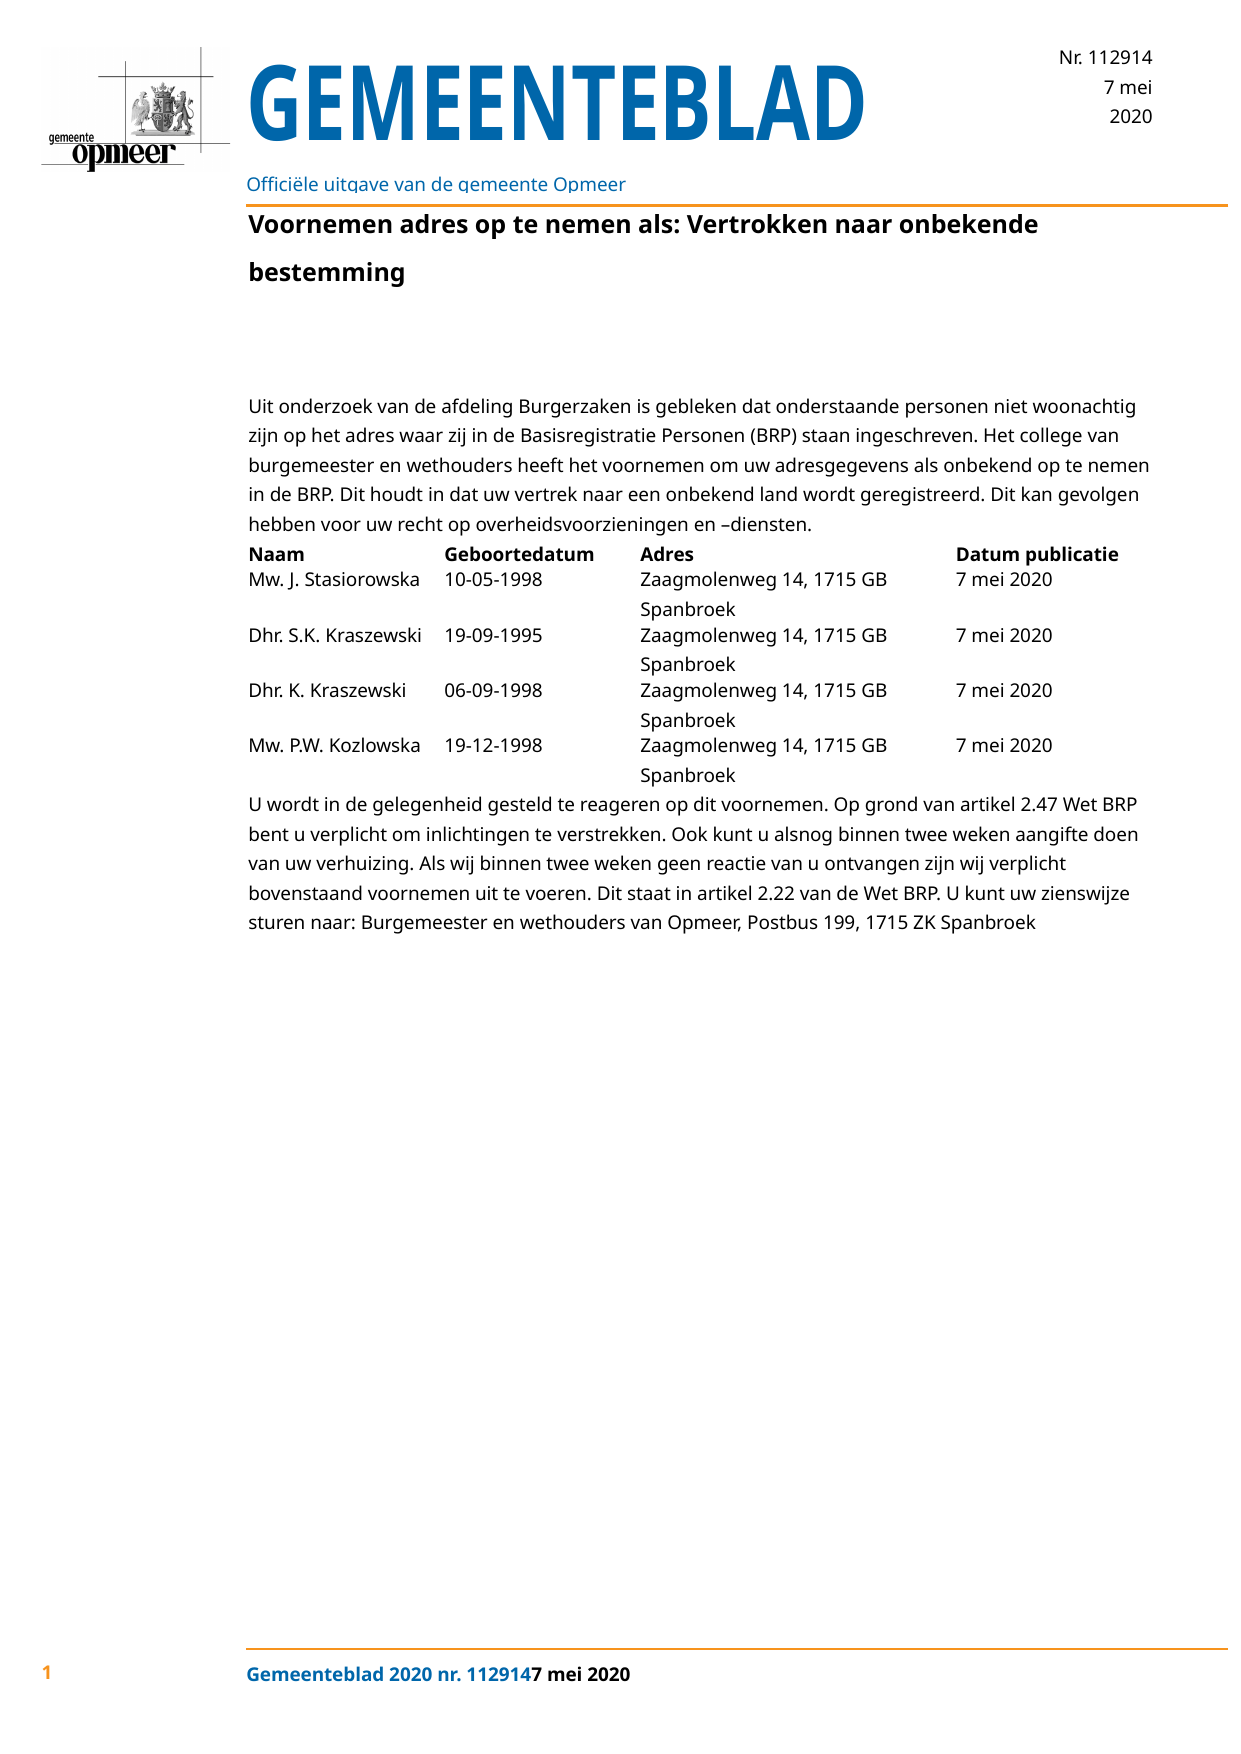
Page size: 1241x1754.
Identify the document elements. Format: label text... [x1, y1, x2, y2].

table_cell Mw. P.W. Kozlowska [248, 733, 444, 788]
text Uit onderzoek van de afdeling Burgerzaken is gebleken dat onderstaande personen niet woonachtig zijn op het adres waar zij in de Basisregistratie Personen (BRP) staan ingeschreven. Het college van burgemeester en wethouders heeft het voornemen om uw adresgegevens als onbekend op te nemen in de BRP. Dit houdt in dat uw vertrek naar een onbekend land wordt geregistreerd. Dit kan gevolgen hebben voor uw recht op overheidsvoorzieningen en –diensten. [248, 393, 1152, 537]
table_header Naam [248, 541, 444, 567]
text Voornemen adres op te nemen als: Vertrokken naar onbekende bestemming [248, 207, 1152, 288]
table_header Geboortedatum [444, 541, 640, 567]
text U wordt in de gelegenheid gesteld te reageren op dit voornemen. Op grond van artikel 2.47 Wet BRP bent u verplicht om inlichtingen te verstrekken. Ook kunt u alsnog binnen twee weken aangifte doen van uw verhuizing. Als wij binnen twee weken geen reactie van u ontvangen zijn wij verplicht bovenstaand voornemen uit te voeren. Dit staat in artikel 2.22 van de Wet BRP. U kunt uw zienswijze sturen naar: Burgemeester en wethouders van Opmeer, Postbus 199, 1715 ZK Spanbroek [248, 791, 1152, 935]
table_cell 7 mei 2020 [956, 677, 1152, 733]
table_cell Zaagmolenweg 14, 1715 GB Spanbroek [640, 733, 956, 788]
table_cell 19-09-1995 [444, 622, 640, 677]
table_cell Zaagmolenweg 14, 1715 GB Spanbroek [640, 567, 956, 622]
picture [41, 47, 231, 172]
table_cell Dhr. S.K. Kraszewski [248, 622, 444, 677]
table_cell 06-09-1998 [444, 677, 640, 733]
table_cell Zaagmolenweg 14, 1715 GB Spanbroek [640, 677, 956, 733]
table_cell 7 mei 2020 [956, 733, 1152, 788]
table_cell Mw. J. Stasiorowska [248, 567, 444, 622]
table_cell 19-12-1998 [444, 733, 640, 788]
table_cell 7 mei 2020 [956, 567, 1152, 622]
table_cell Zaagmolenweg 14, 1715 GB Spanbroek [640, 622, 956, 677]
table_cell 10-05-1998 [444, 567, 640, 622]
table_cell Dhr. K. Kraszewski [248, 677, 444, 733]
table_header Datum publicatie [956, 541, 1152, 567]
table_header Adres [640, 541, 956, 567]
table_cell 7 mei 2020 [956, 622, 1152, 677]
